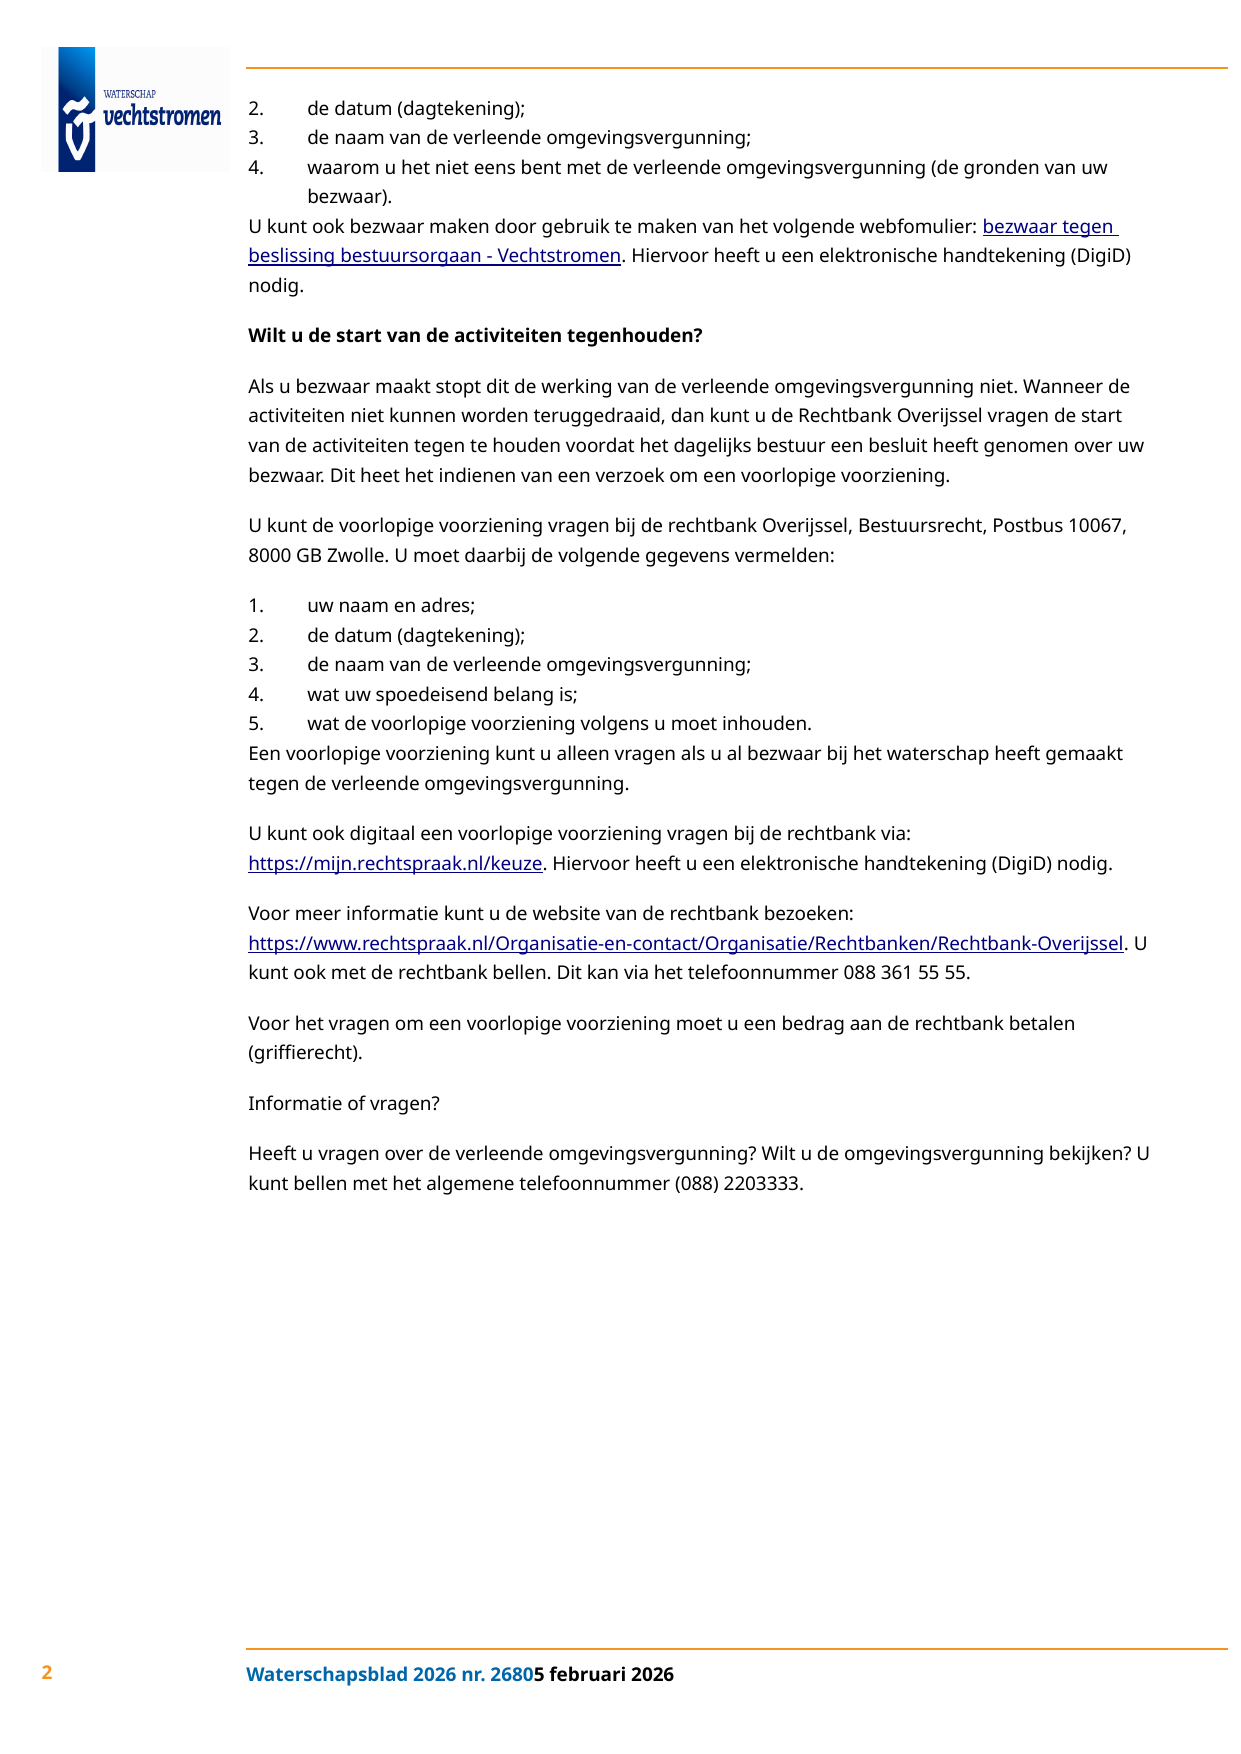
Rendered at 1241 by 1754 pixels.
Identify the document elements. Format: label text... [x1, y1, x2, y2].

text Informatie of vragen? [248, 1090, 1152, 1116]
text U kunt ook digitaal een voorlopige voorziening vragen bij de rechtbank via: https://mijn.rechtspraak.nl/keuze. Hiervoor heeft u een elektronische handtekening (DigiD) nodig. [248, 820, 1152, 876]
list wat uw spoedeisend belang is; [248, 681, 1152, 707]
text Als u bezwaar maakt stopt dit de werking van de verleende omgevingsvergunning niet. Wanneer de activiteiten niet kunnen worden teruggedraaid, dan kunt u de Rechtbank Overijssel vragen de start van de activiteiten tegen te houden voordat het dagelijks bestuur een besluit heeft genomen over uw bezwaar. Dit heet het indienen van een verzoek om een voorlopige voorziening. [248, 373, 1152, 488]
list waarom u het niet eens bent met de verleende omgevingsvergunning (de gronden van uw bezwaar). [248, 154, 1152, 209]
picture [41, 47, 231, 172]
text Voor het vragen om een voorlopige voorziening moet u een bedrag aan de rechtbank betalen (griffierecht). [248, 1010, 1152, 1065]
text Voor meer informatie kunt u de website van de rechtbank bezoeken: https://www.rechtspraak.nl/Organisatie-en-contact/Organisatie/Rechtbanken/Rechtbank-Overijssel. U kunt ook met de rechtbank bellen. Dit kan via het telefoonnummer 088 361 55 55. [248, 900, 1152, 985]
list de naam van de verleende omgevingsvergunning; [248, 124, 1152, 150]
text U kunt de voorlopige voorziening vragen bij de rechtbank Overijssel, Bestuursrecht, Postbus 10067, 8000 GB Zwolle. U moet daarbij de volgende gegevens vermelden: [248, 512, 1152, 568]
list de naam van de verleende omgevingsvergunning; [248, 651, 1152, 677]
list uw naam en adres; [248, 592, 1152, 618]
text U kunt ook bezwaar maken door gebruik te maken van het volgende webfomulier: bezwaar tegen beslissing bestuursorgaan - Vechtstromen. Hiervoor heeft u een elektronische handtekening (DigiD) nodig. [248, 213, 1152, 298]
text Wilt u de start van de activiteiten tegenhouden? [248, 323, 1152, 348]
text Een voorlopige voorziening kunt u alleen vragen als u al bezwaar bij het waterschap heeft gemaakt tegen de verleende omgevingsvergunning. [248, 740, 1152, 796]
list de datum (dagtekening); [248, 622, 1152, 648]
text Heeft u vragen over de verleende omgevingsvergunning? Wilt u de omgevingsvergunning bekijken? U kunt bellen met het algemene telefoonnummer (088) 2203333. [248, 1140, 1152, 1196]
list wat de voorlopige voorziening volgens u moet inhouden. [248, 711, 1152, 736]
list de datum (dagtekening); [248, 95, 1152, 121]
